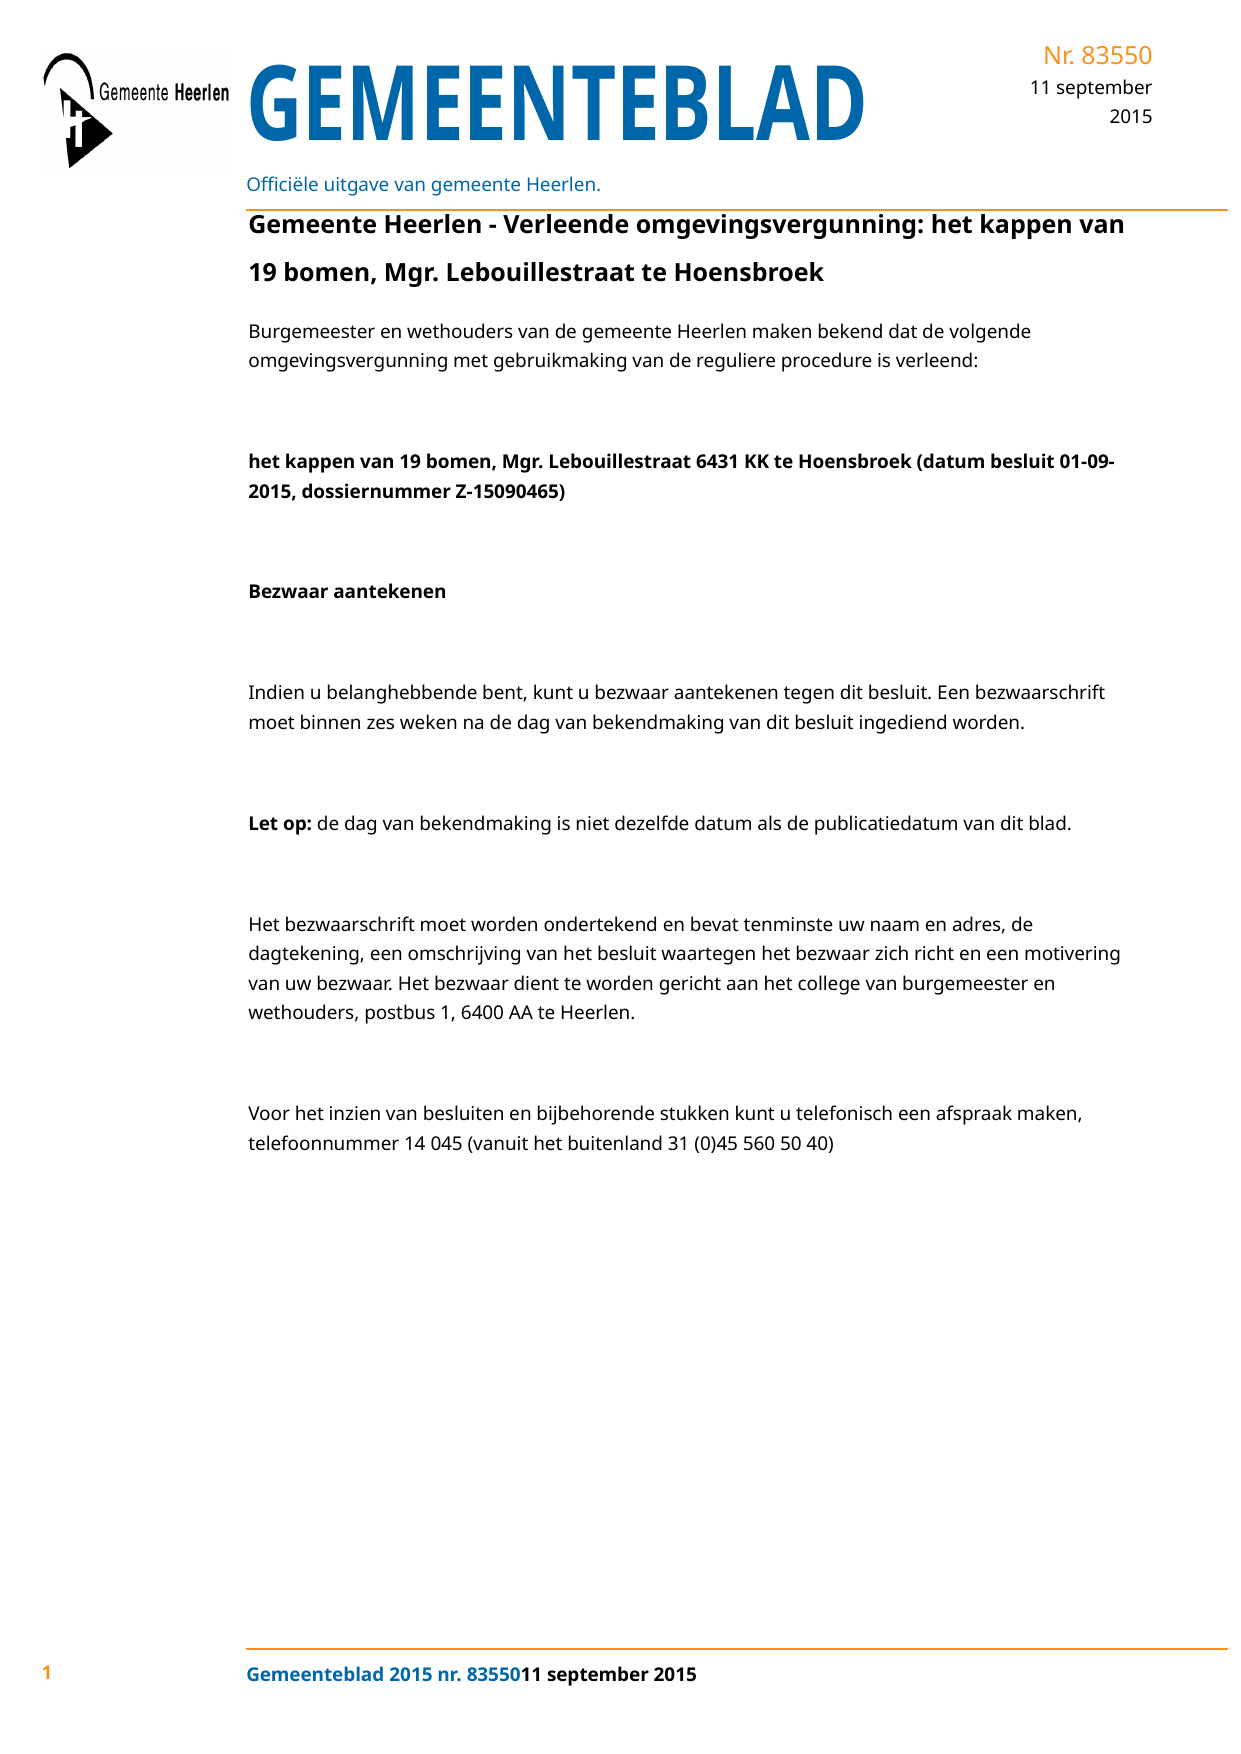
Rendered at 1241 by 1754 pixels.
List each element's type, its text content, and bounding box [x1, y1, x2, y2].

text het kappen van 19 bomen, Mgr. Lebouillestraat 6431 KK te Hoensbroek (datum besluit 01-09-2015, dossiernummer Z-15090465) [248, 448, 1152, 504]
picture [41, 47, 231, 172]
text Voor het inzien van besluiten en bijbehorende stukken kunt u telefonisch een afspraak maken, telefoonnummer 14 045 (vanuit het buitenland 31 (0)45 560 50 40) [248, 1100, 1152, 1156]
text Bezwaar aantekenen [248, 579, 1152, 604]
text Indien u belanghebbende bent, kunt u bezwaar aantekenen tegen dit besluit. Een bezwaarschrift moet binnen zes weken na de dag van bekendmaking van dit besluit ingediend worden. [248, 679, 1152, 735]
text Burgemeester en wethouders van de gemeente Heerlen maken bekend dat de volgende omgevingsvergunning met gebruikmaking van de reguliere procedure is verleend: [248, 318, 1152, 373]
text Let op: de dag van bekendmaking is niet dezelfde datum als de publicatiedatum van dit blad. [248, 810, 1152, 836]
text Gemeente Heerlen - Verleende omgevingsvergunning: het kappen van 19 bomen, Mgr. Lebouillestraat te Hoensbroek [248, 211, 1152, 288]
text Het bezwaarschrift moet worden ondertekend en bevat tenminste uw naam en adres, de dagtekening, een omschrijving van het besluit waartegen het bezwaar zich richt en een motivering van uw bezwaar. Het bezwaar dient te worden gericht aan het college van burgemeester en wethouders, postbus 1, 6400 AA te Heerlen. [248, 911, 1152, 1025]
